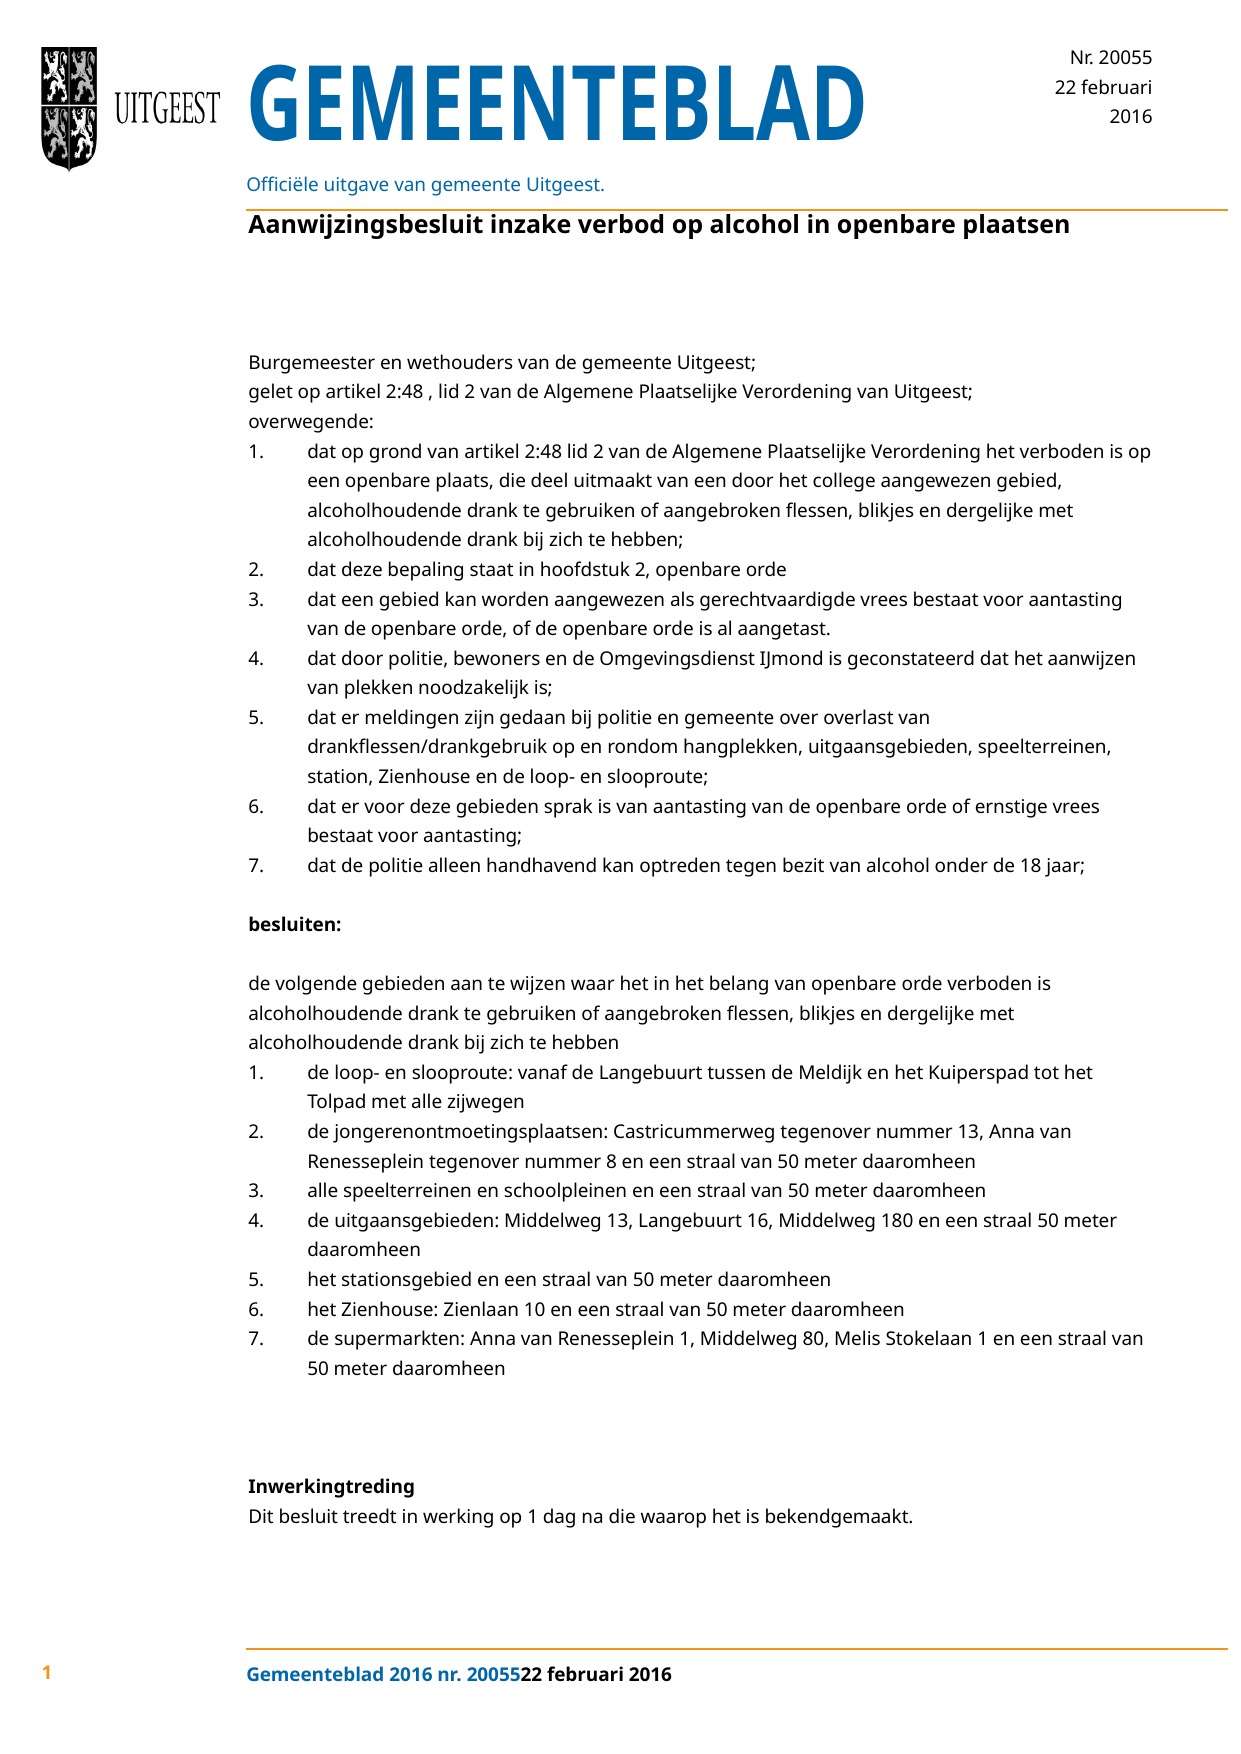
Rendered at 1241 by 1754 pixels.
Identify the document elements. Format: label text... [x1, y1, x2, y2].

list het stationsgebied en een straal van 50 meter daaromheen [248, 1266, 1152, 1292]
list dat er meldingen zijn gedaan bij politie en gemeente over overlast van drankflessen/drankgebruik op en rondom hangplekken, uitgaansgebieden, speelterreinen, station, Zienhouse en de loop- en slooproute; [248, 704, 1152, 789]
picture [41, 47, 231, 172]
list dat er voor deze gebieden sprak is van aantasting van de openbare orde of ernstige vrees bestaat voor aantasting; [248, 793, 1152, 848]
list alle speelterreinen en schoolpleinen en een straal van 50 meter daaromheen [248, 1177, 1152, 1203]
text Inwerkingtreding [248, 1473, 1152, 1499]
list het Zienhouse: Zienlaan 10 en een straal van 50 meter daaromheen [248, 1296, 1152, 1322]
text besluiten: [248, 911, 1152, 937]
list de supermarkten: Anna van Renesseplein 1, Middelweg 80, Melis Stokelaan 1 en een straal van 50 meter daaromheen [248, 1325, 1152, 1381]
text de volgende gebieden aan te wijzen waar het in het belang van openbare orde verboden is alcoholhoudende drank te gebruiken of aangebroken flessen, blikjes en dergelijke met alcoholhoudende drank bij zich te hebben [248, 970, 1152, 1055]
list dat deze bepaling staat in hoofdstuk 2, openbare orde [248, 556, 1152, 582]
text Dit besluit treedt in werking op 1 dag na die waarop het is bekendgemaakt. [248, 1503, 1152, 1529]
list de uitgaansgebieden: Middelweg 13, Langebuurt 16, Middelweg 180 en een straal 50 meter daaromheen [248, 1207, 1152, 1262]
text overwegende: [248, 408, 1152, 434]
list dat door politie, bewoners en de Omgevingsdienst IJmond is geconstateerd dat het aanwijzen van plekken noodzakelijk is; [248, 645, 1152, 700]
list de loop- en slooproute: vanaf de Langebuurt tussen de Meldijk en het Kuiperspad tot het Tolpad met alle zijwegen [248, 1059, 1152, 1114]
list de jongerenontmoetingsplaatsen: Castricummerweg tegenover nummer 13, Anna van Renesseplein tegenover nummer 8 en een straal van 50 meter daaromheen [248, 1118, 1152, 1174]
text Aanwijzingsbesluit inzake verbod op alcohol in openbare plaatsen [248, 211, 1152, 241]
list dat op grond van artikel 2:48 lid 2 van de Algemene Plaatselijke Verordening het verboden is op een openbare plaats, die deel uitmaakt van een door het college aangewezen gebied, alcoholhoudende drank te gebruiken of aangebroken flessen, blikjes en dergelijke met alcoholhoudende drank bij zich te hebben; [248, 438, 1152, 552]
text gelet op artikel 2:48 , lid 2 van de Algemene Plaatselijke Verordening van Uitgeest; [248, 379, 1152, 404]
text Burgemeester en wethouders van de gemeente Uitgeest; [248, 349, 1152, 375]
list dat de politie alleen handhavend kan optreden tegen bezit van alcohol onder de 18 jaar; [248, 852, 1152, 878]
list dat een gebied kan worden aangewezen als gerechtvaardigde vrees bestaat voor aantasting van de openbare orde, of de openbare orde is al aangetast. [248, 586, 1152, 641]
